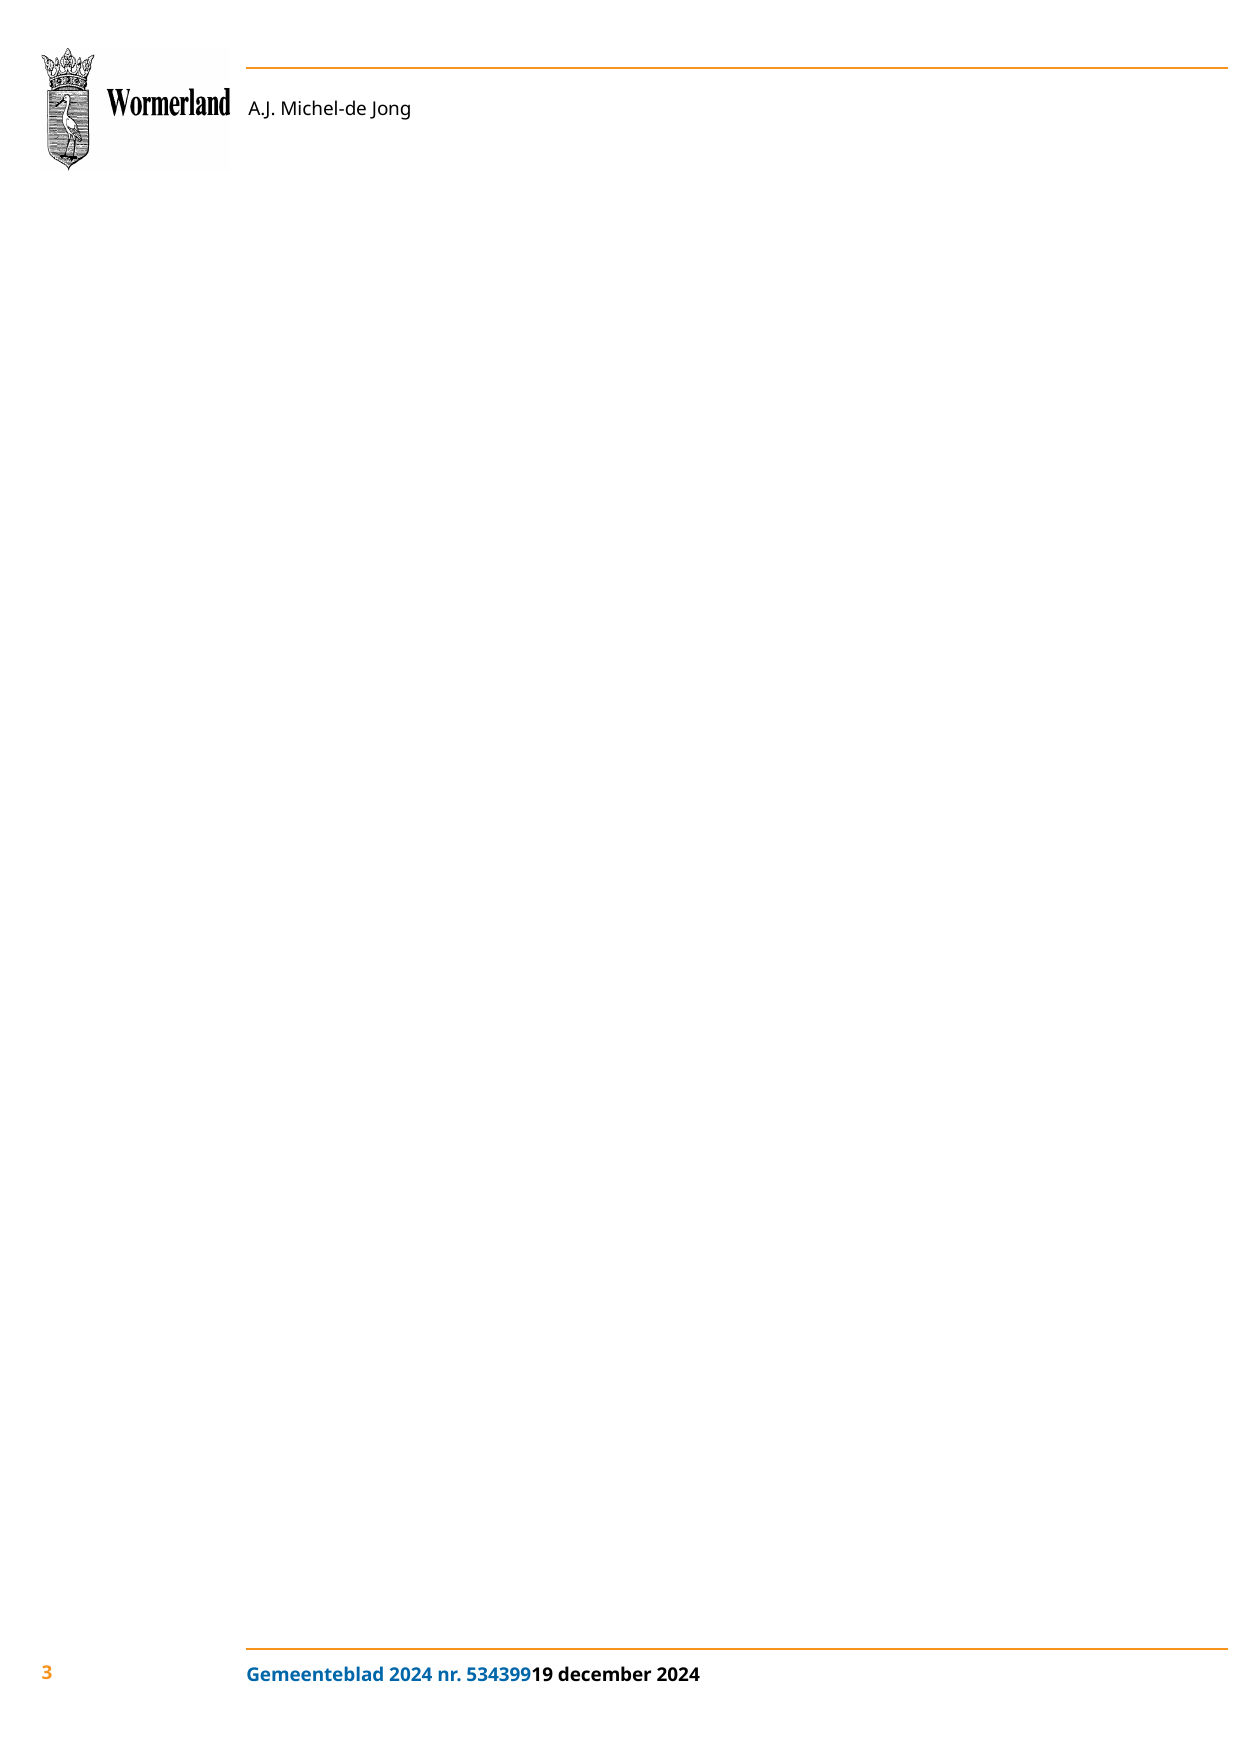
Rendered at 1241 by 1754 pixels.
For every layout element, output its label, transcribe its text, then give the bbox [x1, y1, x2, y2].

text A.J. Michel-de Jong [248, 95, 1152, 121]
picture [41, 47, 231, 172]
